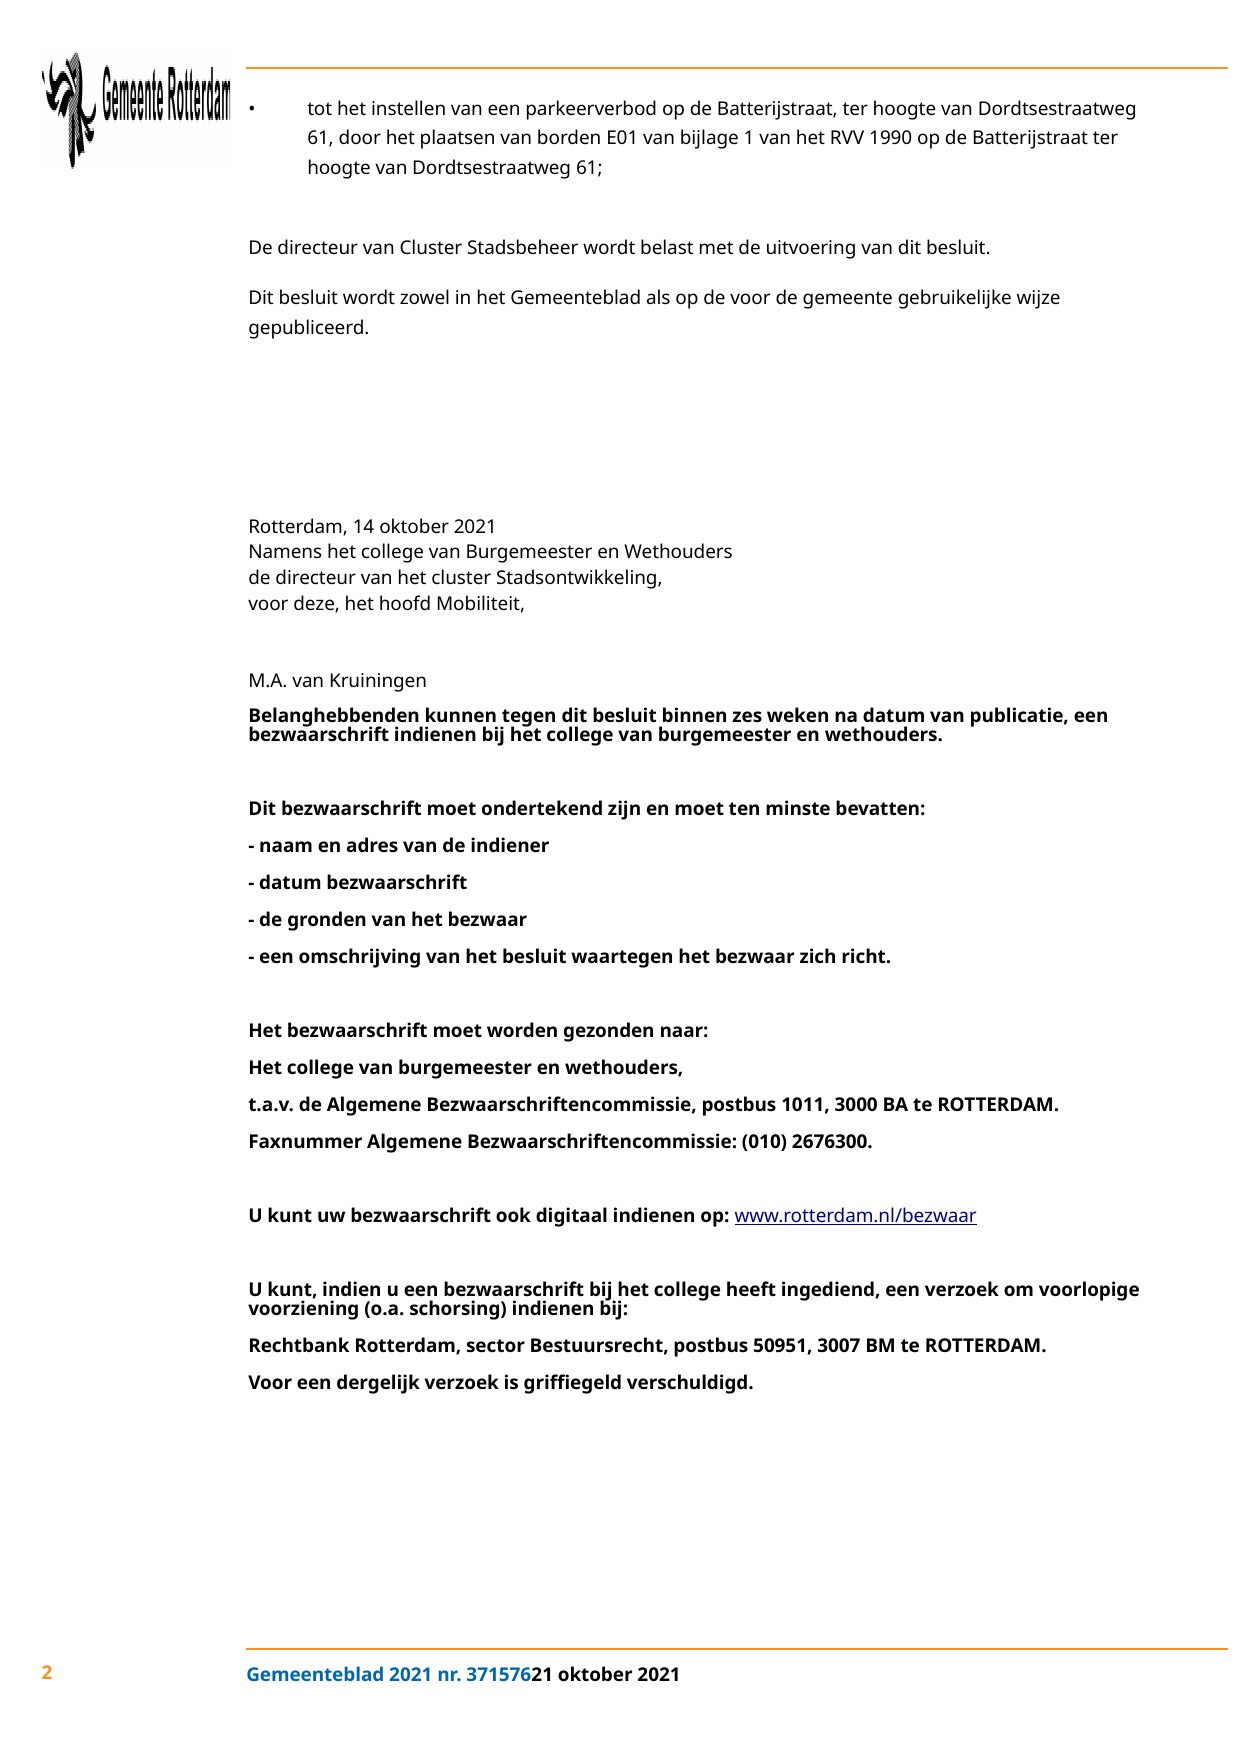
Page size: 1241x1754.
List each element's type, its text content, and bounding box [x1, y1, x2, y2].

list tot het instellen van een parkeerverbod op de Batterijstraat, ter hoogte van Dordtsestraatweg 61, door het plaatsen van borden E01 van bijlage 1 van het RVV 1990 op de Batterijstraat ter hoogte van Dordtsestraatweg 61; [248, 95, 1152, 180]
picture [41, 47, 231, 172]
text Belanghebbenden kunnen tegen dit besluit binnen zes weken na datum van publicatie, een bezwaarschrift indienen bij het college van burgemeester en wethouders. [248, 707, 1152, 745]
text - de gronden van het bezwaar [248, 911, 1152, 930]
text Faxnummer Algemene Bezwaarschriftencommissie: (010) 2676300. [248, 1133, 1152, 1152]
text Voor een dergelijk verzoek is griffiegeld verschuldigd. [248, 1374, 1152, 1393]
text Rotterdam, 14 oktober 2021 [248, 513, 1152, 539]
text t.a.v. de Algemene Bezwaarschriftencommissie, postbus 1011, 3000 BA te ROTTERDAM. [248, 1096, 1152, 1115]
text - naam en adres van de indiener [248, 837, 1152, 856]
text U kunt, indien u een bezwaarschrift bij het college heeft ingediend, een verzoek om voorlopige voorziening (o.a. schorsing) indienen bij: [248, 1281, 1152, 1319]
text Het bezwaarschrift moet worden gezonden naar: [248, 1022, 1152, 1041]
text - datum bezwaarschrift [248, 874, 1152, 893]
text Dit bezwaarschrift moet ondertekend zijn en moet ten minste bevatten: [248, 800, 1152, 819]
text - een omschrijving van het besluit waartegen het bezwaar zich richt. [248, 948, 1152, 967]
text de directeur van het cluster Stadsontwikkeling, [248, 564, 1152, 590]
text Rechtbank Rotterdam, sector Bestuursrecht, postbus 50951, 3007 BM te ROTTERDAM. [248, 1337, 1152, 1356]
text Dit besluit wordt zowel in het Gemeenteblad als op de voor de gemeente gebruikelijke wijze gepubliceerd. [248, 284, 1152, 340]
text Het college van burgemeester en wethouders, [248, 1059, 1152, 1078]
text De directeur van Cluster Stadsbeheer wordt belast met de uitvoering van dit besluit. [248, 234, 1152, 260]
text voor deze, het hoofd Mobiliteit, [248, 590, 1152, 616]
text U kunt uw bezwaarschrift ook digitaal indienen op: www.rotterdam.nl/bezwaar [248, 1207, 1152, 1226]
text Namens het college van Burgemeester en Wethouders [248, 539, 1152, 564]
text M.A. van Kruiningen [248, 667, 1152, 693]
